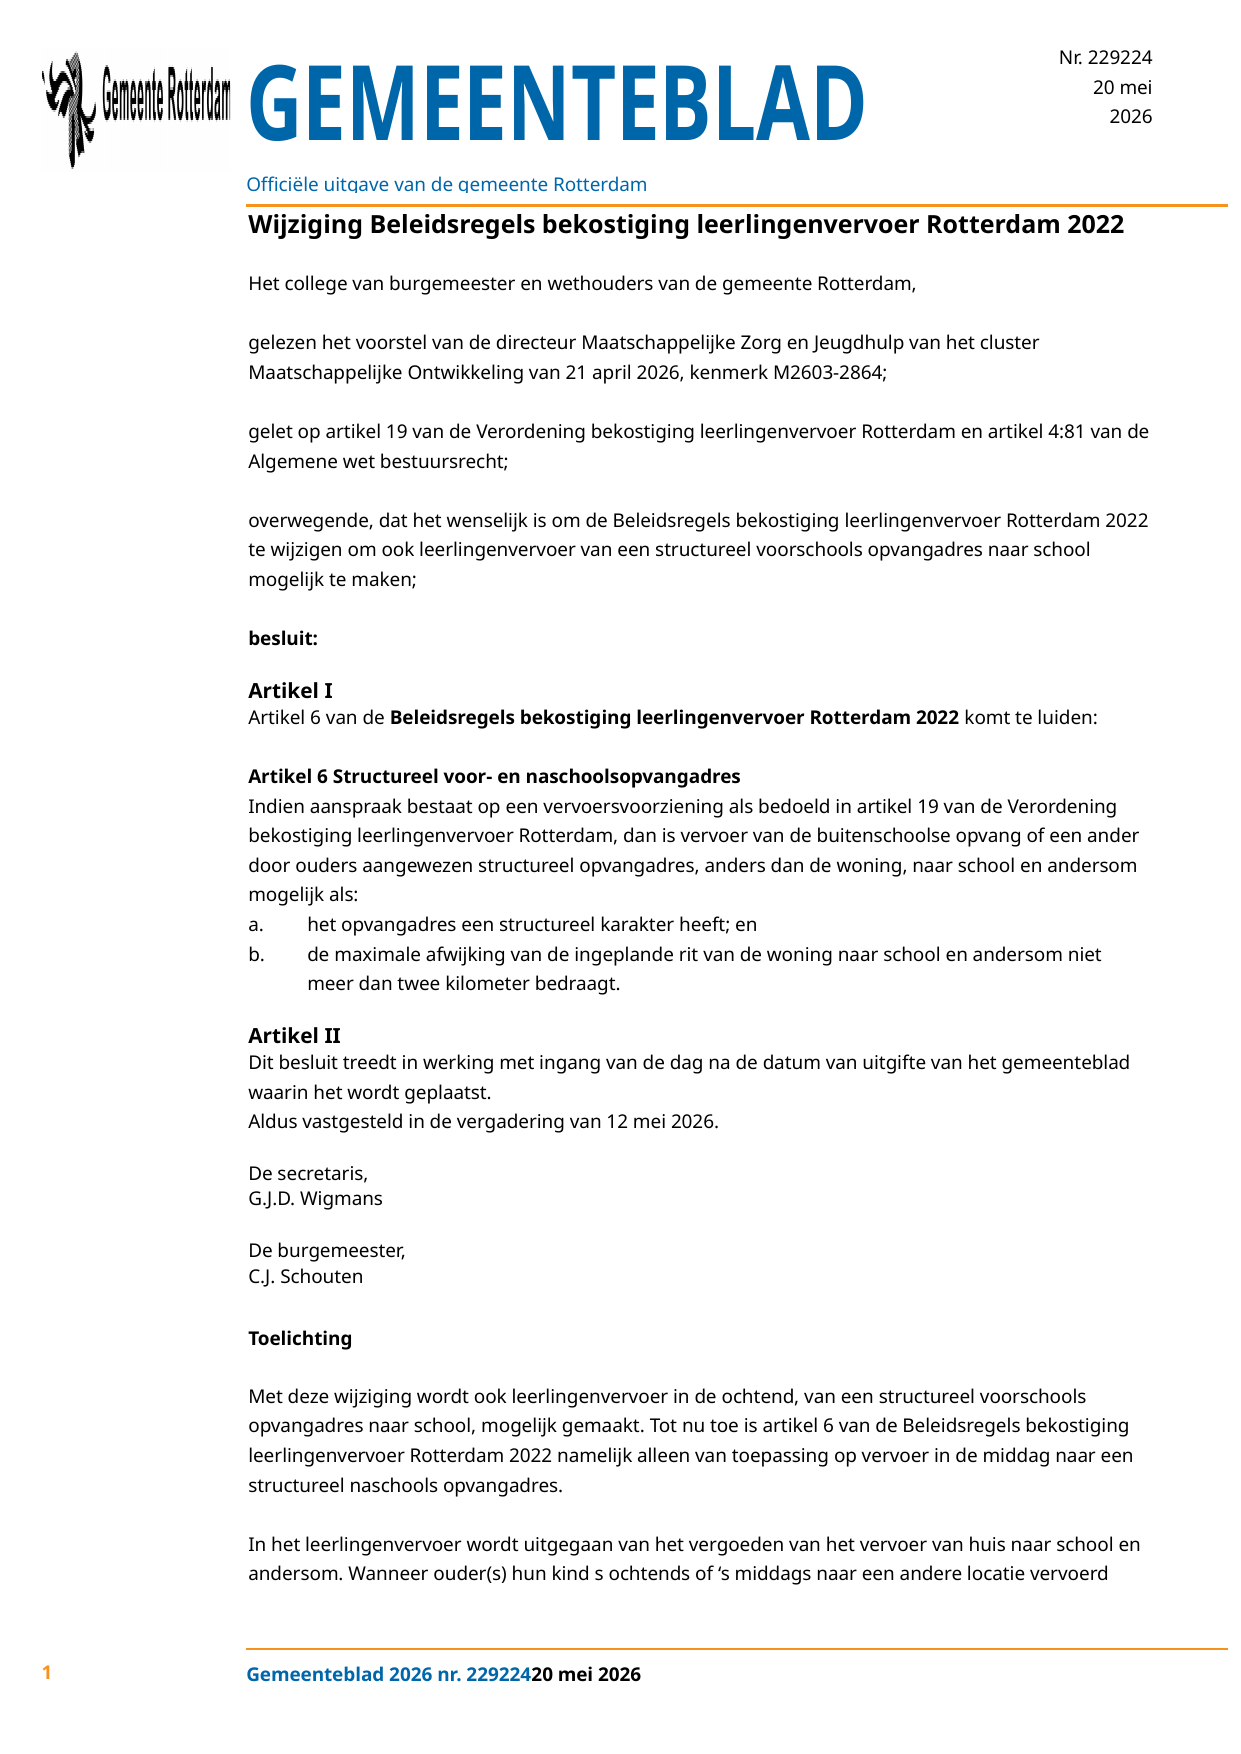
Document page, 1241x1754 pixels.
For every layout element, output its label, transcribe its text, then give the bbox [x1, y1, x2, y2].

text Het college van burgemeester en wethouders van de gemeente Rotterdam, [248, 270, 1152, 296]
list de maximale afwijking van de ingeplande rit van de woning naar school en andersom niet meer dan twee kilometer bedraagt. [248, 941, 1152, 996]
text Toelichting [248, 1314, 1152, 1354]
text gelet op artikel 19 van de Verordening bekostiging leerlingenvervoer Rotterdam en artikel 4:81 van de Algemene wet bestuursrecht; [248, 418, 1152, 473]
picture [41, 47, 231, 172]
text Indien aanspraak bestaat op een vervoersvoorziening als bedoeld in artikel 19 van de Verordening bekostiging leerlingenvervoer Rotterdam, dan is vervoer van de buitenschoolse opvang of een ander door ouders aangewezen structureel opvangadres, anders dan de woning, naar school en andersom mogelijk als: [248, 793, 1152, 907]
text gelezen het voorstel van de directeur Maatschappelijke Zorg en Jeugdhulp van het cluster Maatschappelijke Ontwikkeling van 21 april 2026, kenmerk M2603-2864; [248, 329, 1152, 385]
list het opvangadres een structureel karakter heeft; en [248, 911, 1152, 937]
text Artikel II [248, 1021, 1152, 1049]
text Dit besluit treedt in werking met ingang van de dag na de datum van uitgifte van het gemeenteblad waarin het wordt geplaatst. [248, 1049, 1152, 1104]
text Artikel I [248, 676, 1152, 704]
text Met deze wijziging wordt ook leerlingenvervoer in de ochtend, van een structureel voorschools opvangadres naar school, mogelijk gemaakt. Tot nu toe is artikel 6 van de Beleidsregels bekostiging leerlingenvervoer Rotterdam 2022 namelijk alleen van toepassing op vervoer in de middag naar een structureel naschools opvangadres. [248, 1383, 1152, 1498]
text De secretaris, [248, 1160, 1152, 1186]
text In het leerlingenvervoer wordt uitgegaan van het vergoeden van het vervoer van huis naar school en andersom. Wanneer ouder(s) hun kind s ochtends of ‘s middags naar een andere locatie vervoerd [248, 1531, 1152, 1586]
text De burgemeester, [248, 1237, 1152, 1263]
text besluit: [248, 625, 1152, 651]
text Artikel 6 Structureel voor- en naschoolsopvangadres [248, 763, 1152, 789]
text Wijziging Beleidsregels bekostiging leerlingenvervoer Rotterdam 2022 [248, 207, 1152, 241]
text C.J. Schouten [248, 1263, 1152, 1288]
text G.J.D. Wigmans [248, 1186, 1152, 1211]
text Artikel 6 van de Beleidsregels bekostiging leerlingenvervoer Rotterdam 2022 komt te luiden: [248, 704, 1152, 730]
text Aldus vastgesteld in de vergadering van 12 mei 2026. [248, 1108, 1152, 1134]
text overwegende, dat het wenselijk is om de Beleidsregels bekostiging leerlingenvervoer Rotterdam 2022 te wijzigen om ook leerlingenvervoer van een structureel voorschools opvangadres naar school mogelijk te maken; [248, 507, 1152, 592]
